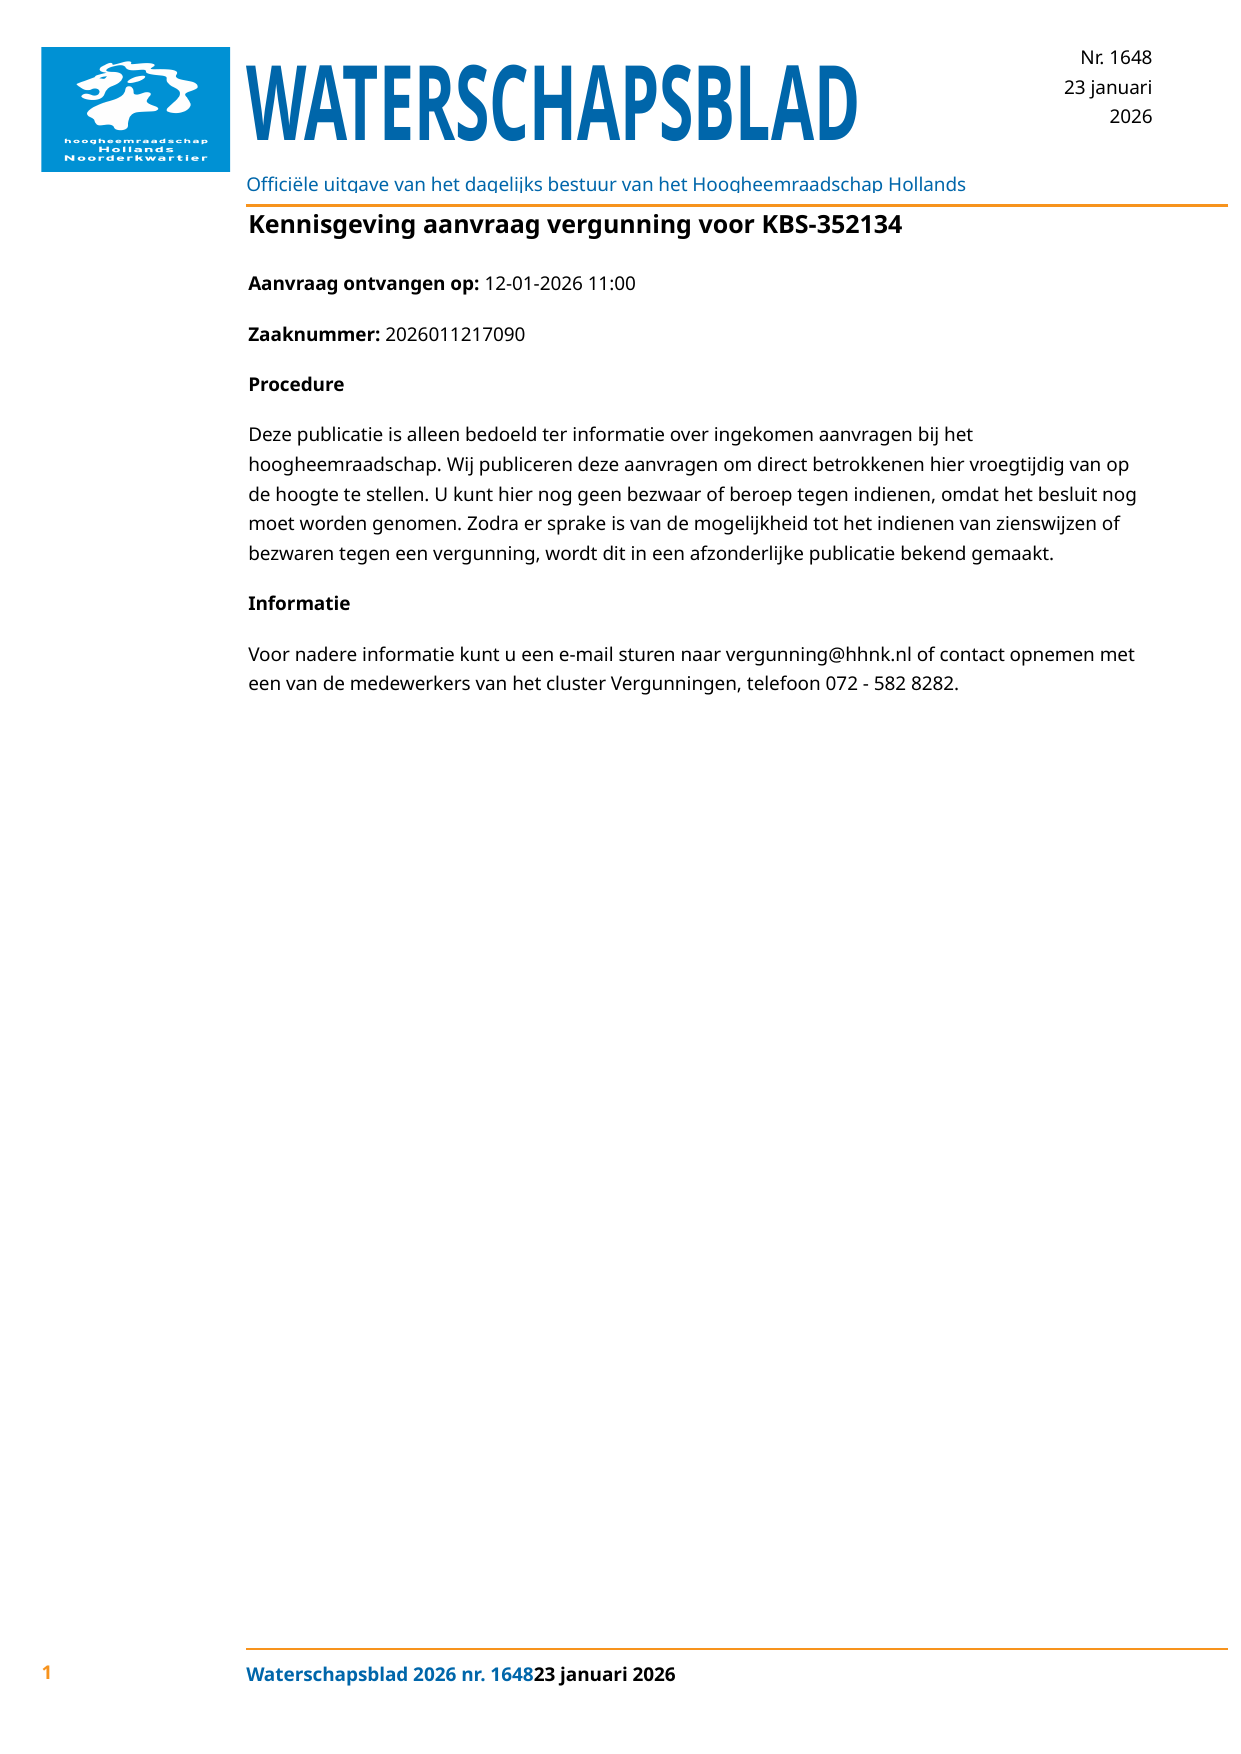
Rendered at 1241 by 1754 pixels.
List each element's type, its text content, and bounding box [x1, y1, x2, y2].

picture [118, 62, 197, 112]
text Deze publicatie is alleen bedoeld ter informatie over ingekomen aanvragen bij het hoogheemraadschap. Wij publiceren deze aanvragen om direct betrokkenen hier vroegtijdig van op de hoogte te stellen. U kunt hier nog geen bezwaar of beroep tegen indienen, omdat het besluit nog moet worden genomen. Zodra er sprake is van de mogelijkheid tot het indienen van zienswijzen of bezwaren tegen een vergunning, wordt dit in een afzonderlijke publicatie bekend gemaakt. [248, 422, 1152, 566]
picture [88, 87, 157, 130]
text Aanvraag ontvangen op: 12-01-2026 11:00 [248, 270, 1152, 296]
text Kennisgeving aanvraag vergunning voor KBS-352134 [248, 207, 1152, 241]
text Zaaknummer: 2026011217090 [248, 321, 1152, 346]
picture [78, 64, 122, 99]
picture [129, 76, 144, 82]
text Informatie [248, 590, 1152, 616]
text Voor nadere informatie kunt u een e-mail sturen naar vergunning@hhnk.nl of contact opnemen met een van de medewerkers van het cluster Vergunningen, telefoon 072 - 582 8282. [248, 641, 1152, 696]
text Procedure [248, 371, 1152, 397]
